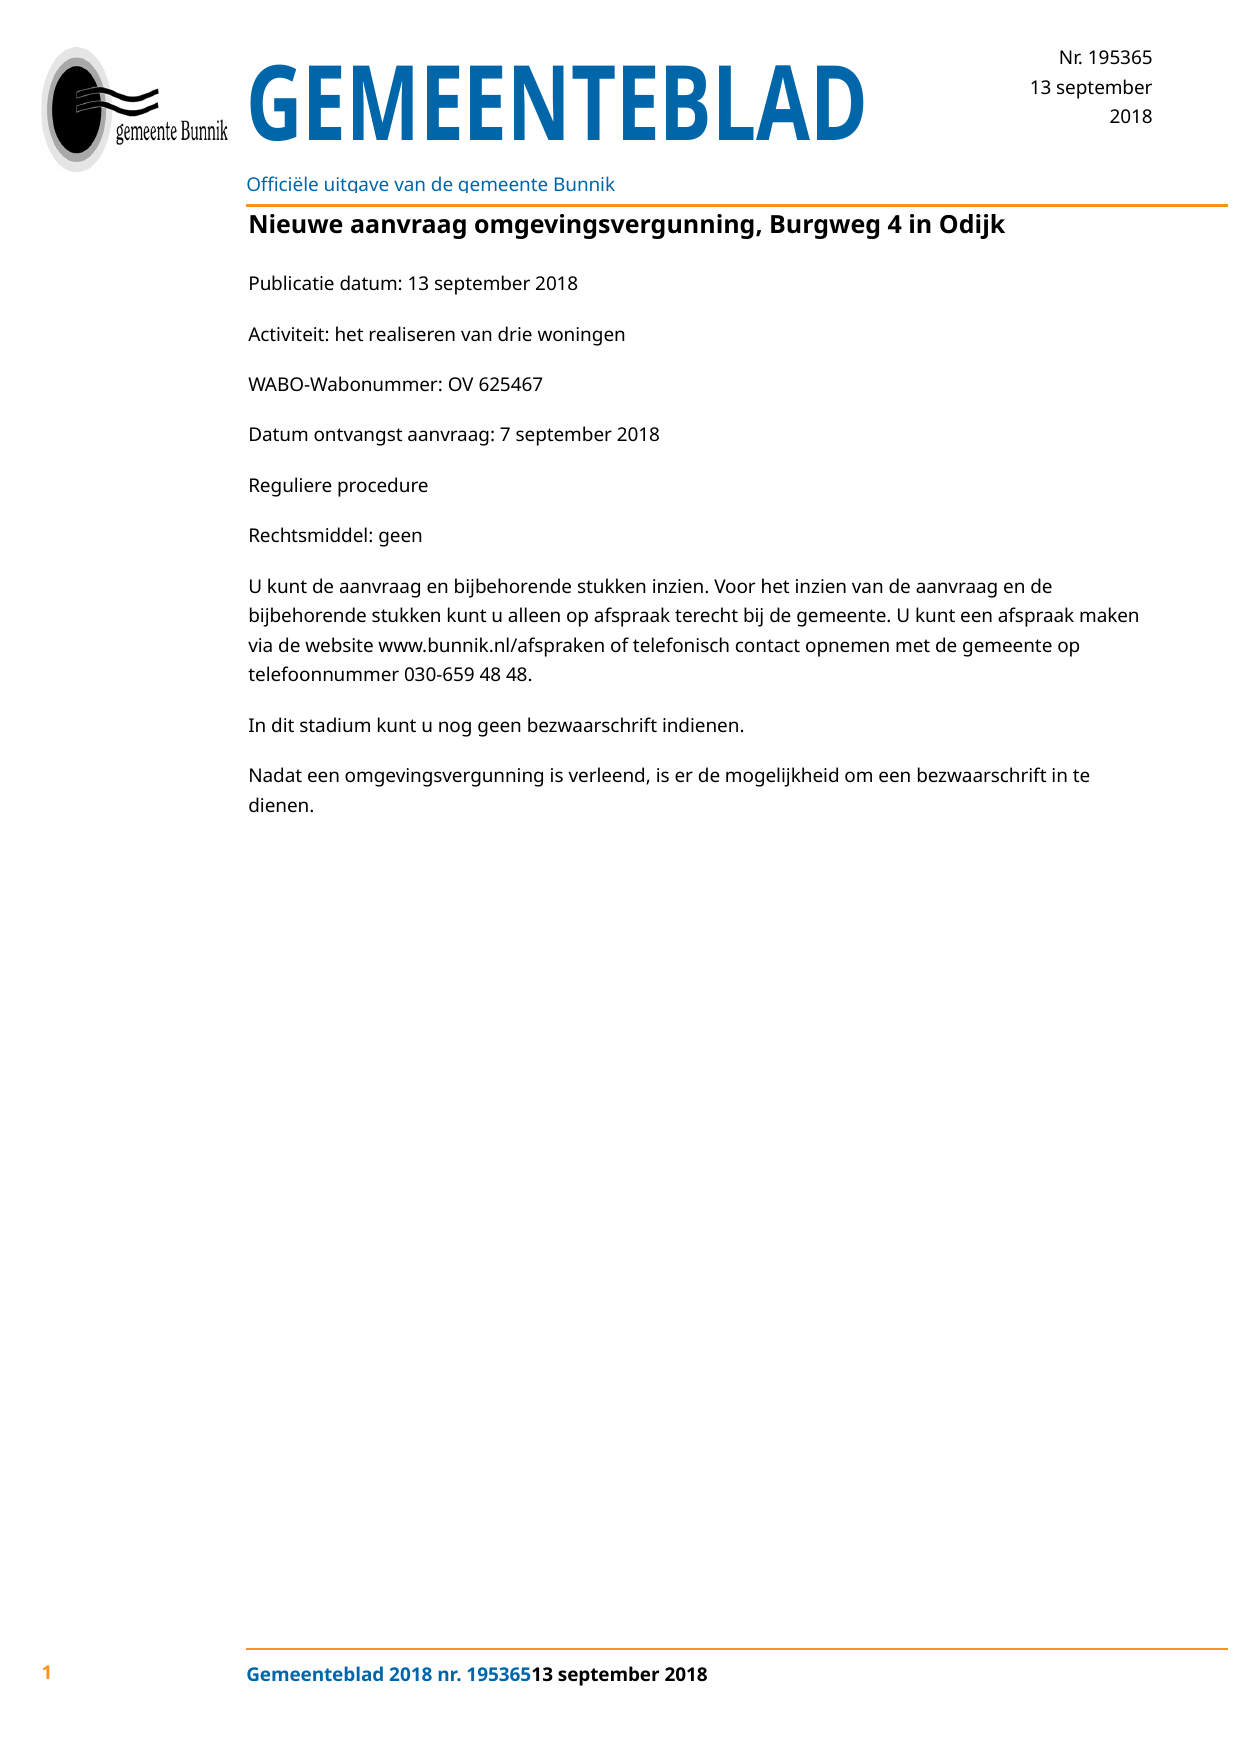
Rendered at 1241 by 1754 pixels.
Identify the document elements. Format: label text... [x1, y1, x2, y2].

text Nieuwe aanvraag omgevingsvergunning, Burgweg 4 in Odijk [248, 207, 1152, 241]
text In dit stadium kunt u nog geen bezwaarschrift indienen. [248, 712, 1152, 738]
text U kunt de aanvraag en bijbehorende stukken inzien. Voor het inzien van de aanvraag en de bijbehorende stukken kunt u alleen op afspraak terecht bij de gemeente. U kunt een afspraak maken via de website www.bunnik.nl/afspraken of telefonisch contact opnemen met de gemeente op telefoonnummer 030-659 48 48. [248, 573, 1152, 687]
text Nadat een omgevingsvergunning is verleend, is er de mogelijkheid om een bezwaarschrift in te dienen. [248, 762, 1152, 818]
picture [41, 47, 231, 172]
text Activiteit: het realiseren van drie woningen [248, 321, 1152, 346]
text Publicatie datum: 13 september 2018 [248, 270, 1152, 296]
text Rechtsmiddel: geen [248, 522, 1152, 548]
text Datum ontvangst aanvraag: 7 september 2018 [248, 422, 1152, 447]
text Reguliere procedure [248, 472, 1152, 498]
text WABO-Wabonummer: OV 625467 [248, 371, 1152, 397]
